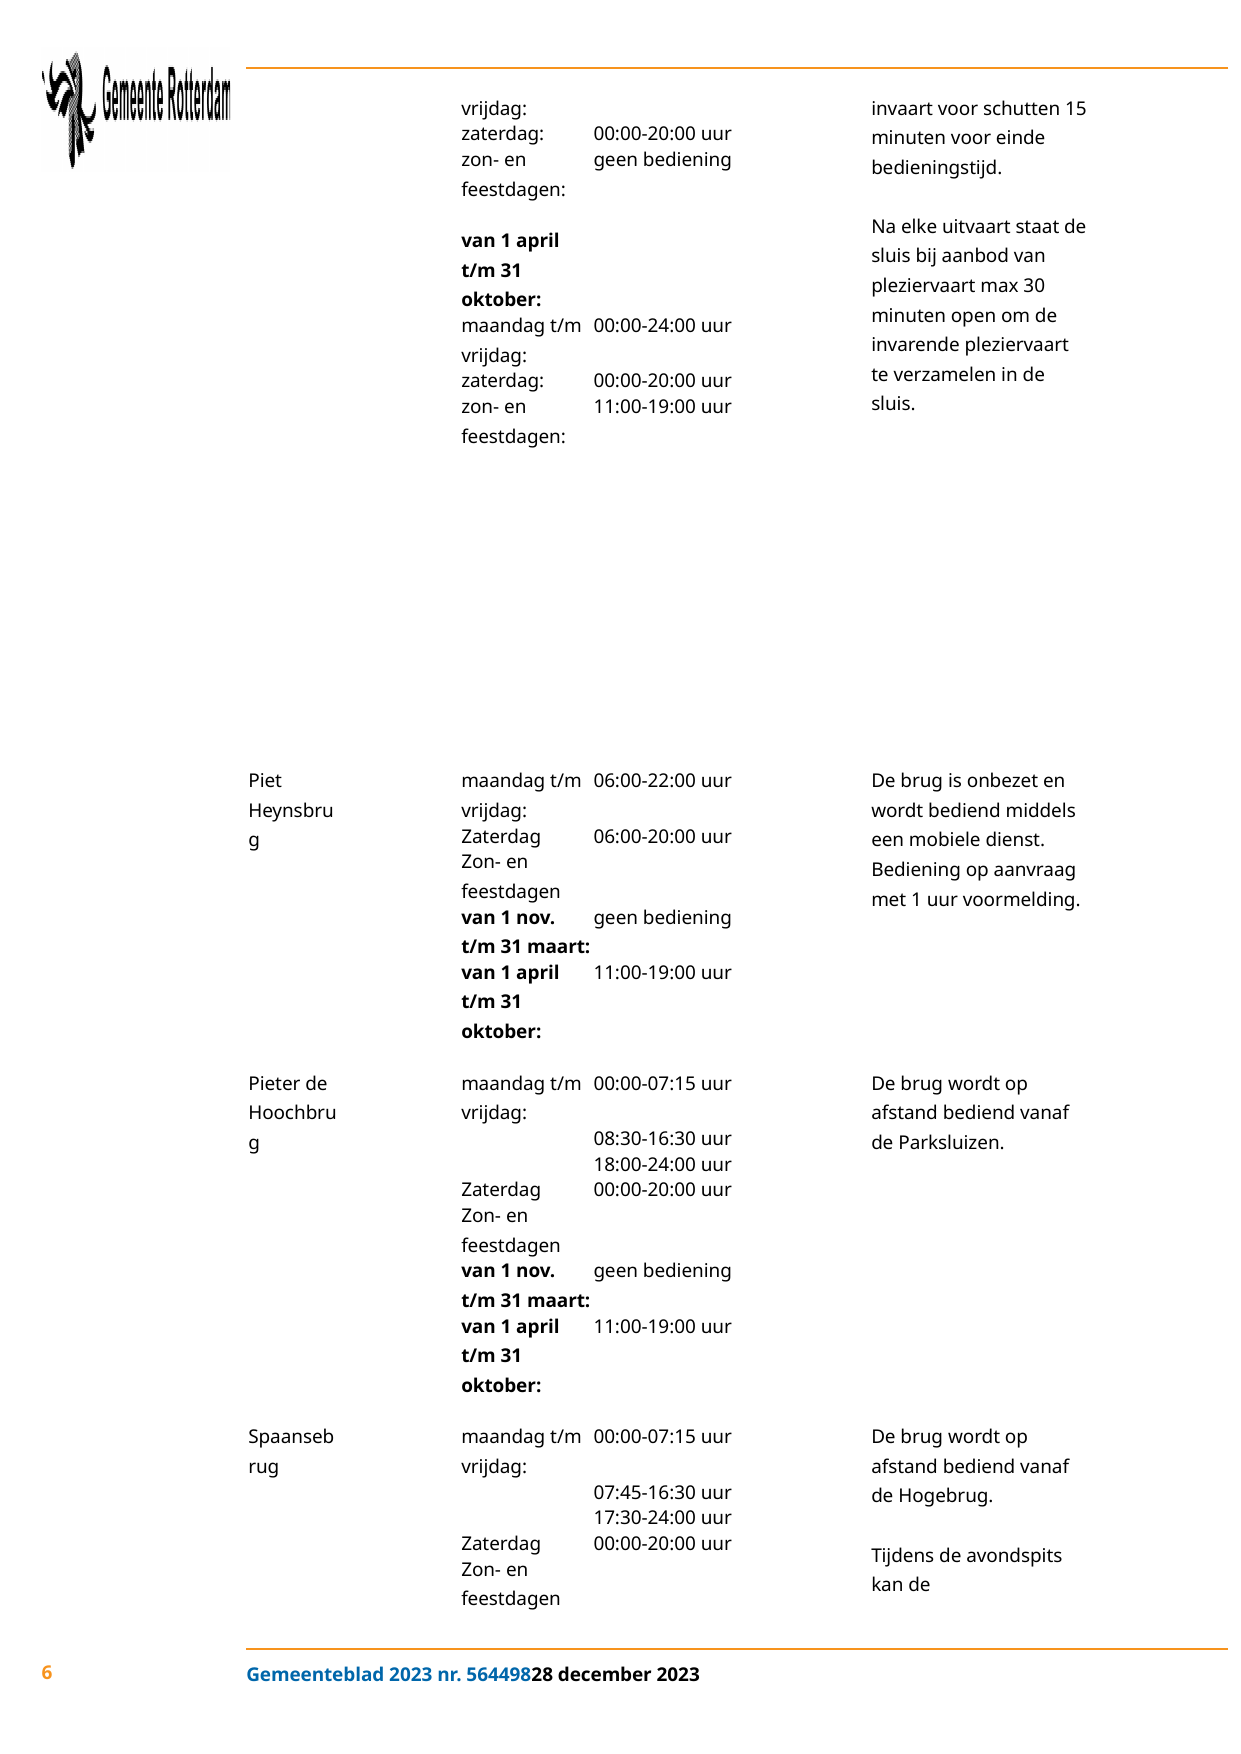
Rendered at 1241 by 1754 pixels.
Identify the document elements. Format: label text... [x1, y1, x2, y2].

table_cell De brug wordt op afstand bediend vanaf de Parksluizen. [871, 1070, 1089, 1398]
table_cell [337, 95, 461, 121]
table_cell [593, 1556, 744, 1611]
table_cell 00:00-24:00 uur [593, 312, 744, 367]
table_cell [337, 1556, 461, 1611]
table_cell maandag t/m vrijdag: [461, 768, 593, 823]
table_cell [744, 1070, 871, 1125]
table_cell [337, 959, 461, 1044]
table_cell [744, 1258, 871, 1313]
table_cell [337, 121, 461, 146]
table_cell [461, 1125, 593, 1151]
table_cell zon- en feestdagen: [461, 393, 593, 653]
table_cell [744, 1424, 871, 1479]
table_cell [744, 1479, 871, 1504]
table_cell invaart voor schutten 15 minuten voor einde bedieningstijd. Na elke uitvaart staat de sluis bij aanbod van pleziervaart max 30 minuten open om de invarende pleziervaart te verzamelen in de sluis. [871, 95, 1089, 653]
table_cell vrijdag: [461, 95, 593, 121]
table_cell zaterdag: [461, 368, 593, 393]
table_cell [337, 1530, 461, 1556]
table_cell 11:00-19:00 uur [593, 1313, 744, 1398]
table_cell Zaterdag [461, 823, 593, 848]
table_cell [744, 1125, 871, 1151]
table_cell [337, 202, 461, 227]
table_cell 11:00-19:00 uur [593, 393, 744, 653]
table_cell [744, 368, 871, 393]
table_cell [337, 1479, 461, 1504]
table_cell [744, 823, 871, 848]
table_cell 06:00-22:00 uur [593, 768, 744, 823]
table_cell [337, 1505, 461, 1530]
table_cell geen bediening [593, 146, 744, 202]
table_cell 00:00-20:00 uur [593, 1530, 744, 1556]
table_cell geen bediening [593, 904, 744, 959]
table_cell maandag t/m vrijdag: [461, 1070, 593, 1125]
table_cell [744, 849, 871, 904]
table_cell [337, 1177, 461, 1202]
table_cell 17:30-24:00 uur [593, 1505, 744, 1530]
table_cell [744, 121, 871, 146]
table_cell 00:00-20:00 uur [593, 1177, 744, 1202]
table_cell zon- en feestdagen: [461, 146, 593, 202]
table_cell [337, 1151, 461, 1177]
table_cell [337, 368, 461, 393]
table_cell maandag t/m vrijdag: [461, 312, 593, 367]
table_cell [744, 393, 871, 653]
table_cell [337, 227, 461, 312]
table_cell [744, 202, 871, 227]
table_cell [593, 1202, 744, 1258]
table_cell [744, 1530, 871, 1556]
table_cell [337, 1202, 461, 1258]
table_cell [744, 1556, 871, 1611]
table_cell 00:00-07:15 uur [593, 1424, 744, 1479]
table_cell [337, 823, 461, 848]
table_cell [744, 1151, 871, 1177]
table_cell [744, 1177, 871, 1202]
table_cell van 1 april t/m 31 oktober: [461, 1313, 593, 1398]
table_cell Pieter de Hoochbrug [248, 1070, 337, 1398]
table_cell Zaterdag [461, 1530, 593, 1556]
table_cell [744, 1313, 871, 1398]
table_cell [461, 1479, 593, 1504]
table_cell 07:45-16:30 uur [593, 1479, 744, 1504]
table_cell [337, 904, 461, 959]
table_cell [248, 653, 1089, 767]
table_cell van 1 nov. t/m 31 maart: [461, 904, 593, 959]
table_cell [337, 146, 461, 202]
table_cell 00:00-20:00 uur [593, 121, 744, 146]
table_cell [337, 1125, 461, 1151]
table_cell [461, 1151, 593, 1177]
table_cell [744, 1202, 871, 1258]
table_cell Zon- en feestdagen [461, 1556, 593, 1611]
table_cell [337, 1070, 461, 1125]
table_cell zaterdag: [461, 121, 593, 146]
table_cell [337, 1258, 461, 1313]
table_cell [744, 904, 871, 959]
table_cell [744, 95, 871, 121]
table_cell [337, 768, 461, 823]
table_cell 11:00-19:00 uur [593, 959, 744, 1044]
table_cell [744, 959, 871, 1044]
table_cell De brug wordt op afstand bediend vanaf de Hogebrug. Tijdens de avondspits kan de [871, 1424, 1089, 1611]
table_cell [744, 312, 871, 367]
table_cell [744, 1505, 871, 1530]
table_cell Spaansebrug [248, 1424, 337, 1611]
table_cell [337, 393, 461, 653]
table_cell [337, 1313, 461, 1398]
table_cell [593, 202, 744, 227]
table_cell [461, 1505, 593, 1530]
table_cell Zon- en feestdagen [461, 849, 593, 904]
table_cell geen bediening [593, 1258, 744, 1313]
table_cell [593, 227, 744, 312]
table_cell [248, 95, 337, 653]
table_cell 18:00-24:00 uur [593, 1151, 744, 1177]
table_cell [744, 227, 871, 312]
table_cell van 1 nov. t/m 31 maart: [461, 1258, 593, 1313]
table_cell 00:00-20:00 uur [593, 368, 744, 393]
table_cell [744, 768, 871, 823]
table_cell [248, 1398, 1089, 1423]
table_cell [337, 312, 461, 367]
table_cell [248, 1044, 1089, 1070]
table_cell [744, 146, 871, 202]
table_cell Piet Heynsbrug [248, 768, 337, 1044]
table_cell Zaterdag [461, 1177, 593, 1202]
table_cell 06:00-20:00 uur [593, 823, 744, 848]
table_cell De brug is onbezet en wordt bediend middels een mobiele dienst. Bediening op aanvraag met 1 uur voormelding. [871, 768, 1089, 1044]
table_cell [461, 202, 593, 227]
table_cell Zon- en feestdagen [461, 1202, 593, 1258]
table_cell [593, 849, 744, 904]
picture [41, 47, 231, 172]
table_cell 08:30-16:30 uur [593, 1125, 744, 1151]
table_cell [337, 1424, 461, 1479]
table_cell maandag t/m vrijdag: [461, 1424, 593, 1479]
table_cell [593, 95, 744, 121]
table_cell van 1 april t/m 31 oktober: [461, 227, 593, 312]
table_cell van 1 april t/m 31 oktober: [461, 959, 593, 1044]
table_cell 00:00-07:15 uur [593, 1070, 744, 1125]
table_cell [337, 849, 461, 904]
